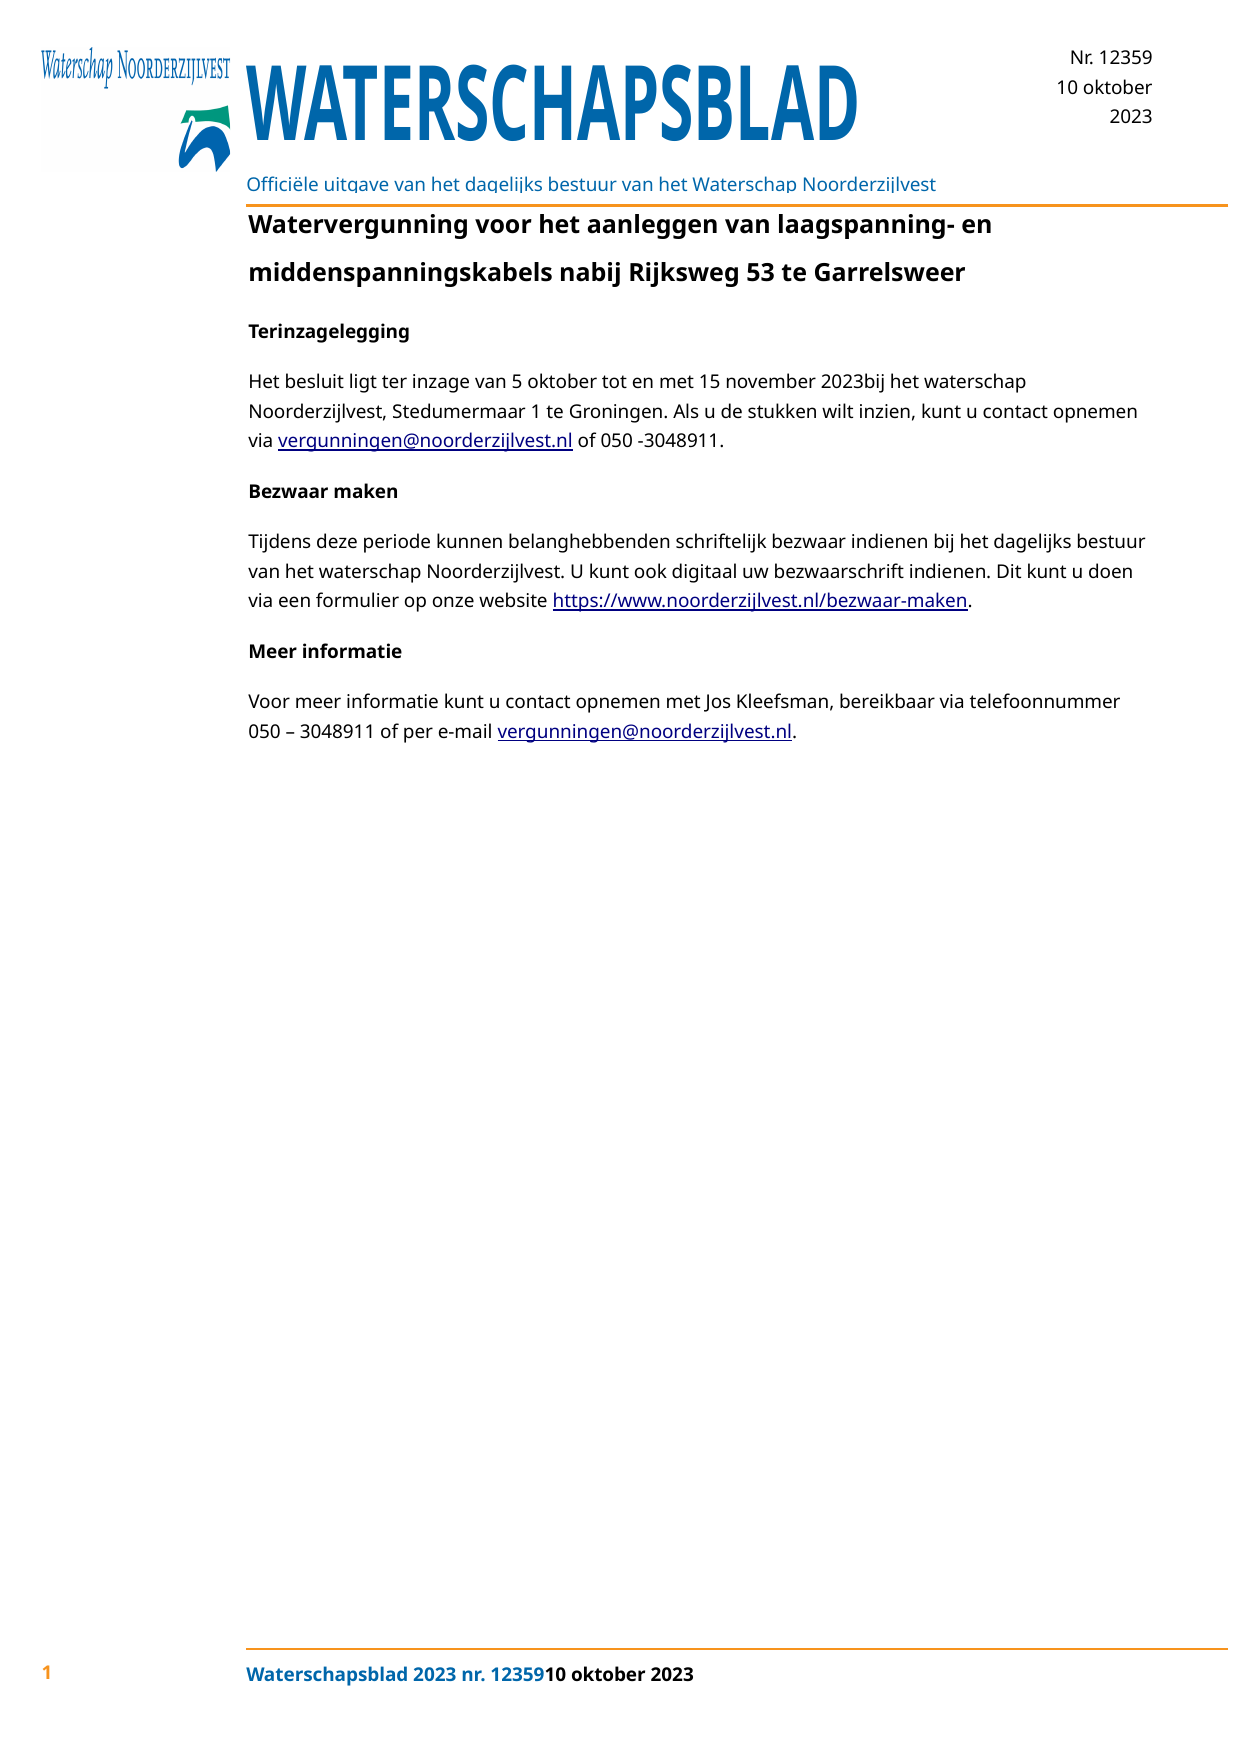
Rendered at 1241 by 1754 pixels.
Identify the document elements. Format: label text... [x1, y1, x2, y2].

text Het besluit ligt ter inzage van 5 oktober tot en met 15 november 2023bij het waterschap Noorderzijlvest, Stedumermaar 1 te Groningen. Als u de stukken wilt inzien, kunt u contact opnemen via vergunningen@noorderzijlvest.nl of 050 -3048911. [248, 368, 1152, 453]
text Watervergunning voor het aanleggen van laagspanning- en middenspanningskabels nabij Rijksweg 53 te Garrelsweer [248, 207, 1152, 288]
picture [41, 47, 231, 172]
text Voor meer informatie kunt u contact opnemen met Jos Kleefsman, bereikbaar via telefoonnummer 050 – 3048911 of per e-mail vergunningen@noorderzijlvest.nl. [248, 688, 1152, 744]
text Tijdens deze periode kunnen belanghebbenden schriftelijk bezwaar indienen bij het dagelijks bestuur van het waterschap Noorderzijlvest. U kunt ook digitaal uw bezwaarschrift indienen. Dit kunt u doen via een formulier op onze website https://www.noorderzijlvest.nl/bezwaar-maken. [248, 528, 1152, 613]
text Bezwaar maken [248, 478, 1152, 504]
text Terinzagelegging [248, 318, 1152, 344]
text Meer informatie [248, 638, 1152, 664]
